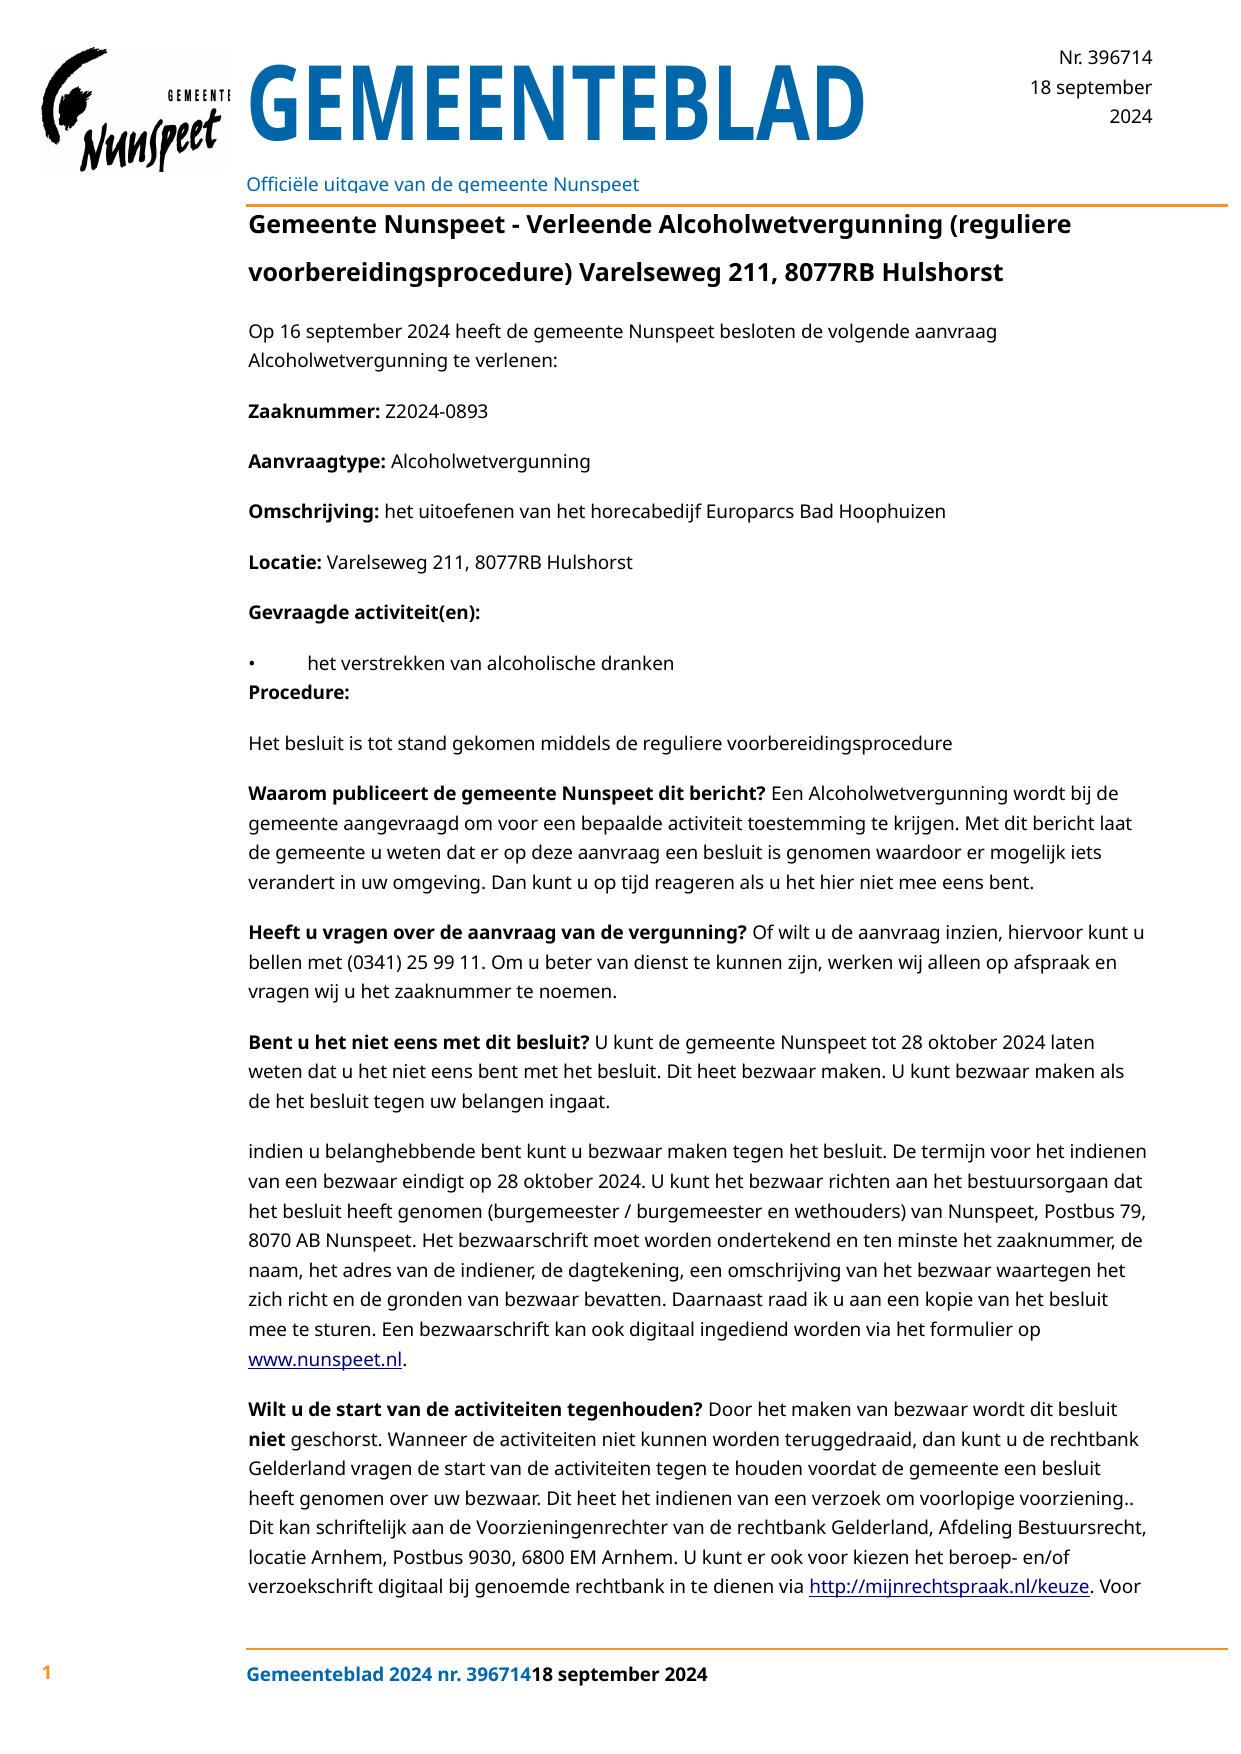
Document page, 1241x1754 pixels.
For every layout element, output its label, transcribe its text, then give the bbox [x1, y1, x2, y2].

text Aanvraagtype: Alcoholwetvergunning [248, 448, 1152, 474]
text Gevraagde activiteit(en): [248, 599, 1152, 625]
text Omschrijving: het uitoefenen van het horecabedijf Europarcs Bad Hoophuizen [248, 499, 1152, 524]
text Gemeente Nunspeet - Verleende Alcoholwetvergunning (reguliere voorbereidingsprocedure) Varelseweg 211, 8077RB Hulshorst [248, 207, 1152, 288]
text Op 16 september 2024 heeft de gemeente Nunspeet besloten de volgende aanvraag Alcoholwetvergunning te verlenen: [248, 318, 1152, 373]
picture [41, 47, 231, 172]
text Heeft u vragen over de aanvraag van de vergunning? Of wilt u de aanvraag inzien, hiervoor kunt u bellen met (0341) 25 99 11. Om u beter van dienst te kunnen zijn, werken wij alleen op afspraak en vragen wij u het zaaknummer te noemen. [248, 919, 1152, 1004]
text indien u belanghebbende bent kunt u bezwaar maken tegen het besluit. De termijn voor het indienen van een bezwaar eindigt op 28 oktober 2024. U kunt het bezwaar richten aan het bestuursorgaan dat het besluit heeft genomen (burgemeester / burgemeester en wethouders) van Nunspeet, Postbus 79, 8070 AB Nunspeet. Het bezwaarschrift moet worden ondertekend en ten minste het zaaknummer, de naam, het adres van de indiener, de dagtekening, een omschrijving van het bezwaar waartegen het zich richt en de gronden van bezwaar bevatten. Daarnaast raad ik u aan een kopie van het besluit mee te sturen. Een bezwaarschrift kan ook digitaal ingediend worden via het formulier op www.nunspeet.nl. [248, 1139, 1152, 1372]
text Bent u het niet eens met dit besluit? U kunt de gemeente Nunspeet tot 28 oktober 2024 laten weten dat u het niet eens bent met het besluit. Dit heet bezwaar maken. U kunt bezwaar maken als de het besluit tegen uw belangen ingaat. [248, 1029, 1152, 1114]
text Procedure: [248, 679, 1152, 705]
text Het besluit is tot stand gekomen middels de reguliere voorbereidingsprocedure [248, 730, 1152, 756]
text Locatie: Varelseweg 211, 8077RB Hulshorst [248, 549, 1152, 575]
text Wilt u de start van de activiteiten tegenhouden? Door het maken van bezwaar wordt dit besluit niet geschorst. Wanneer de activiteiten niet kunnen worden teruggedraaid, dan kunt u de rechtbank Gelderland vragen de start van de activiteiten tegen te houden voordat de gemeente een besluit heeft genomen over uw bezwaar. Dit heet het indienen van een verzoek om voorlopige voorziening.. Dit kan schriftelijk aan de Voorzieningenrechter van de rechtbank Gelderland, Afdeling Bestuursrecht, locatie Arnhem, Postbus 9030, 6800 EM Arnhem. U kunt er ook voor kiezen het beroep- en/of verzoekschrift digitaal bij genoemde rechtbank in te dienen via http://mijnrechtspraak.nl/keuze. Voor [248, 1396, 1152, 1599]
text Zaaknummer: Z2024-0893 [248, 398, 1152, 424]
list het verstrekken van alcoholische dranken [248, 650, 1152, 676]
text Waarom publiceert de gemeente Nunspeet dit bericht? Een Alcoholwetvergunning wordt bij de gemeente aangevraagd om voor een bepaalde activiteit toestemming te krijgen. Met dit bericht laat de gemeente u weten dat er op deze aanvraag een besluit is genomen waardoor er mogelijk iets verandert in uw omgeving. Dan kunt u op tijd reageren als u het hier niet mee eens bent. [248, 780, 1152, 895]
